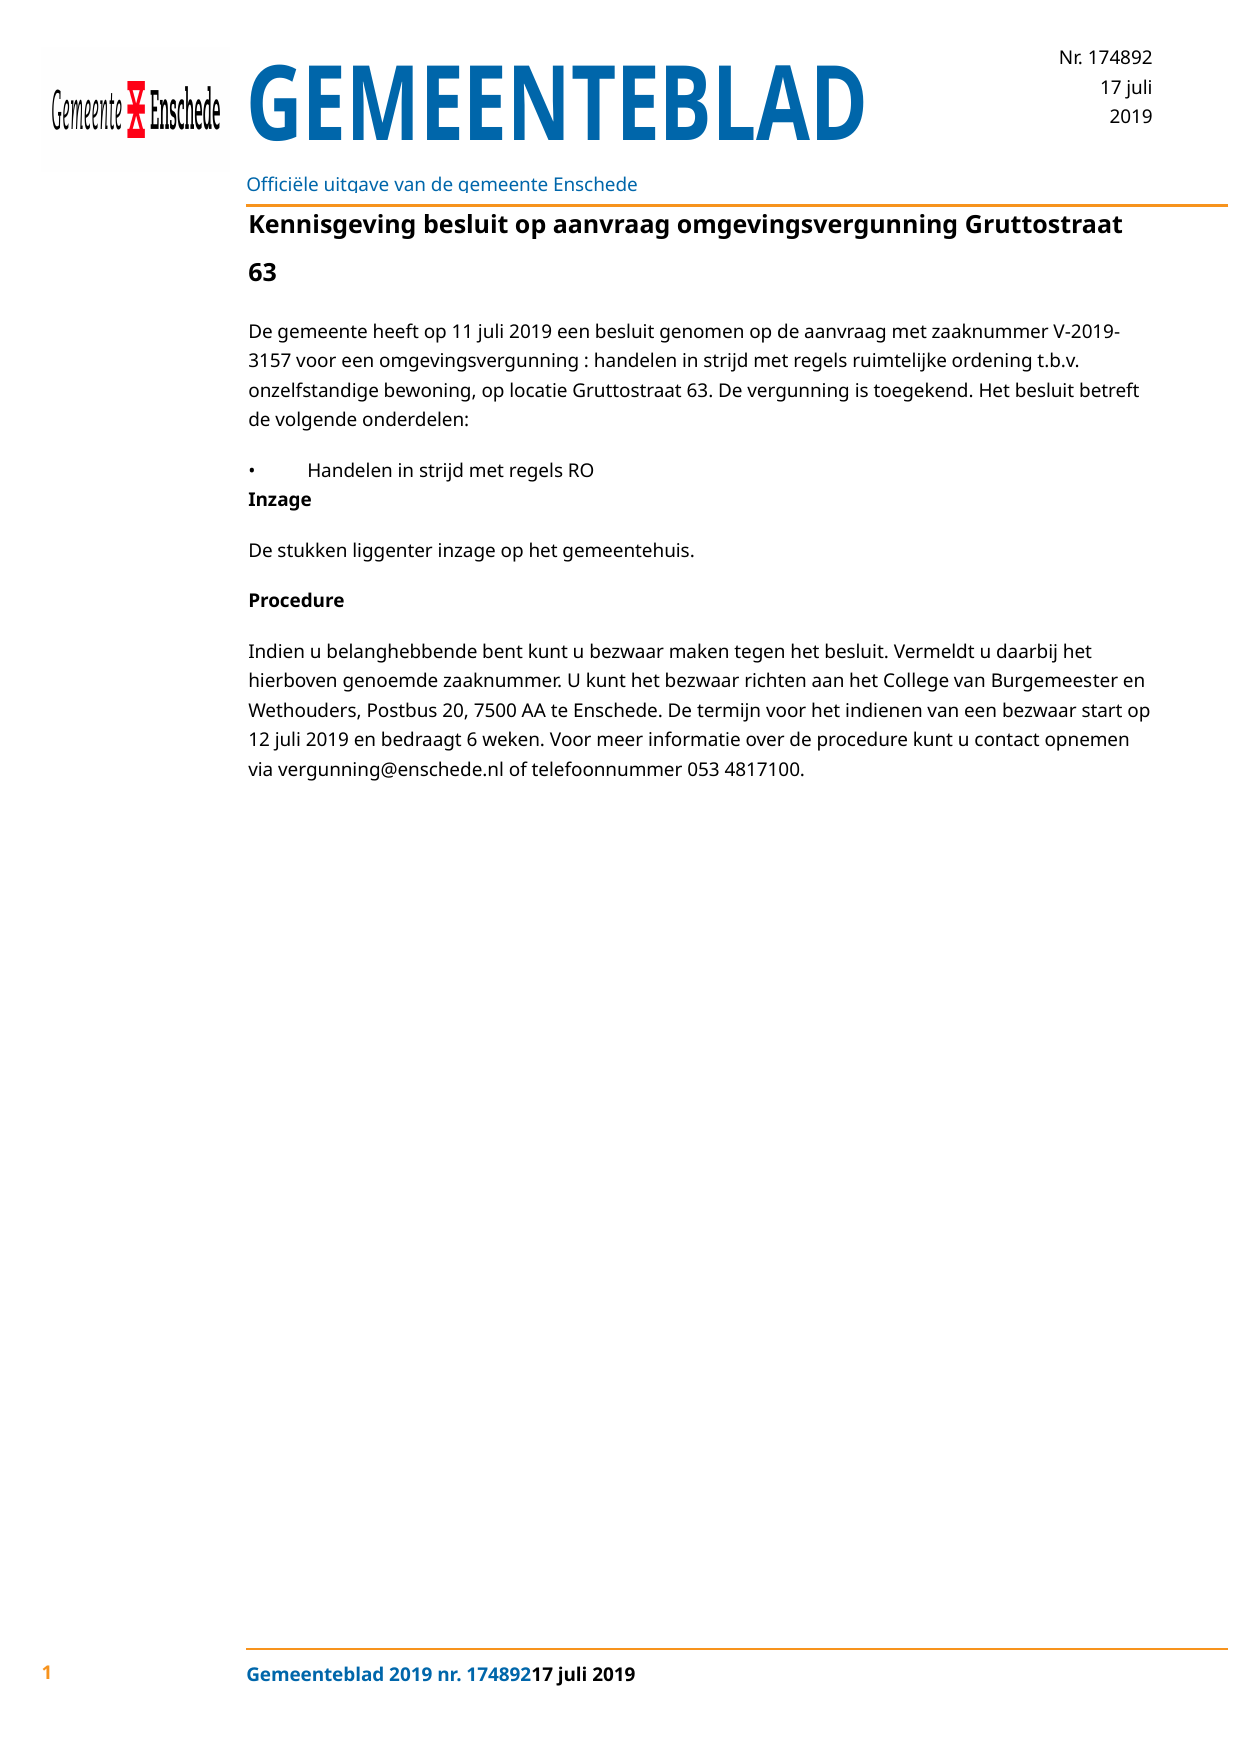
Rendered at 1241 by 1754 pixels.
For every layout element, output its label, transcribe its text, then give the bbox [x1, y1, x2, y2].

list Handelen in strijd met regels RO [248, 457, 1152, 483]
picture [41, 47, 231, 172]
text De stukken liggenter inzage op het gemeentehuis. [248, 537, 1152, 563]
text Inzage [248, 487, 1152, 512]
text Kennisgeving besluit op aanvraag omgevingsvergunning Gruttostraat 63 [248, 207, 1152, 288]
text Indien u belanghebbende bent kunt u bezwaar maken tegen het besluit. Vermeldt u daarbij het hierboven genoemde zaaknummer. U kunt het bezwaar richten aan het College van Burgemees­ter en Wethouders, Postbus 20, 7500 AA te Enschede. De termijn voor het indienen van een bezwaar start op 12 juli 2019 en bedraagt 6 weken. Voor meer informatie over de procedure kunt u contact opnemen via vergunning@enschede.nl of telefoonnummer 053 4817100. [248, 638, 1152, 782]
text De gemeente heeft op 11 juli 2019 een besluit genomen op de aanvraag met zaaknummer V-2019-3157 voor een omgevingsvergunning : handelen in strijd met regels ruimtelijke ordening t.b.v. onzelfstandige bewoning, op locatie Gruttostraat 63. De vergunning is toegekend. Het besluit betreft de volgende onderdelen: [248, 318, 1152, 432]
text Procedure [248, 587, 1152, 613]
